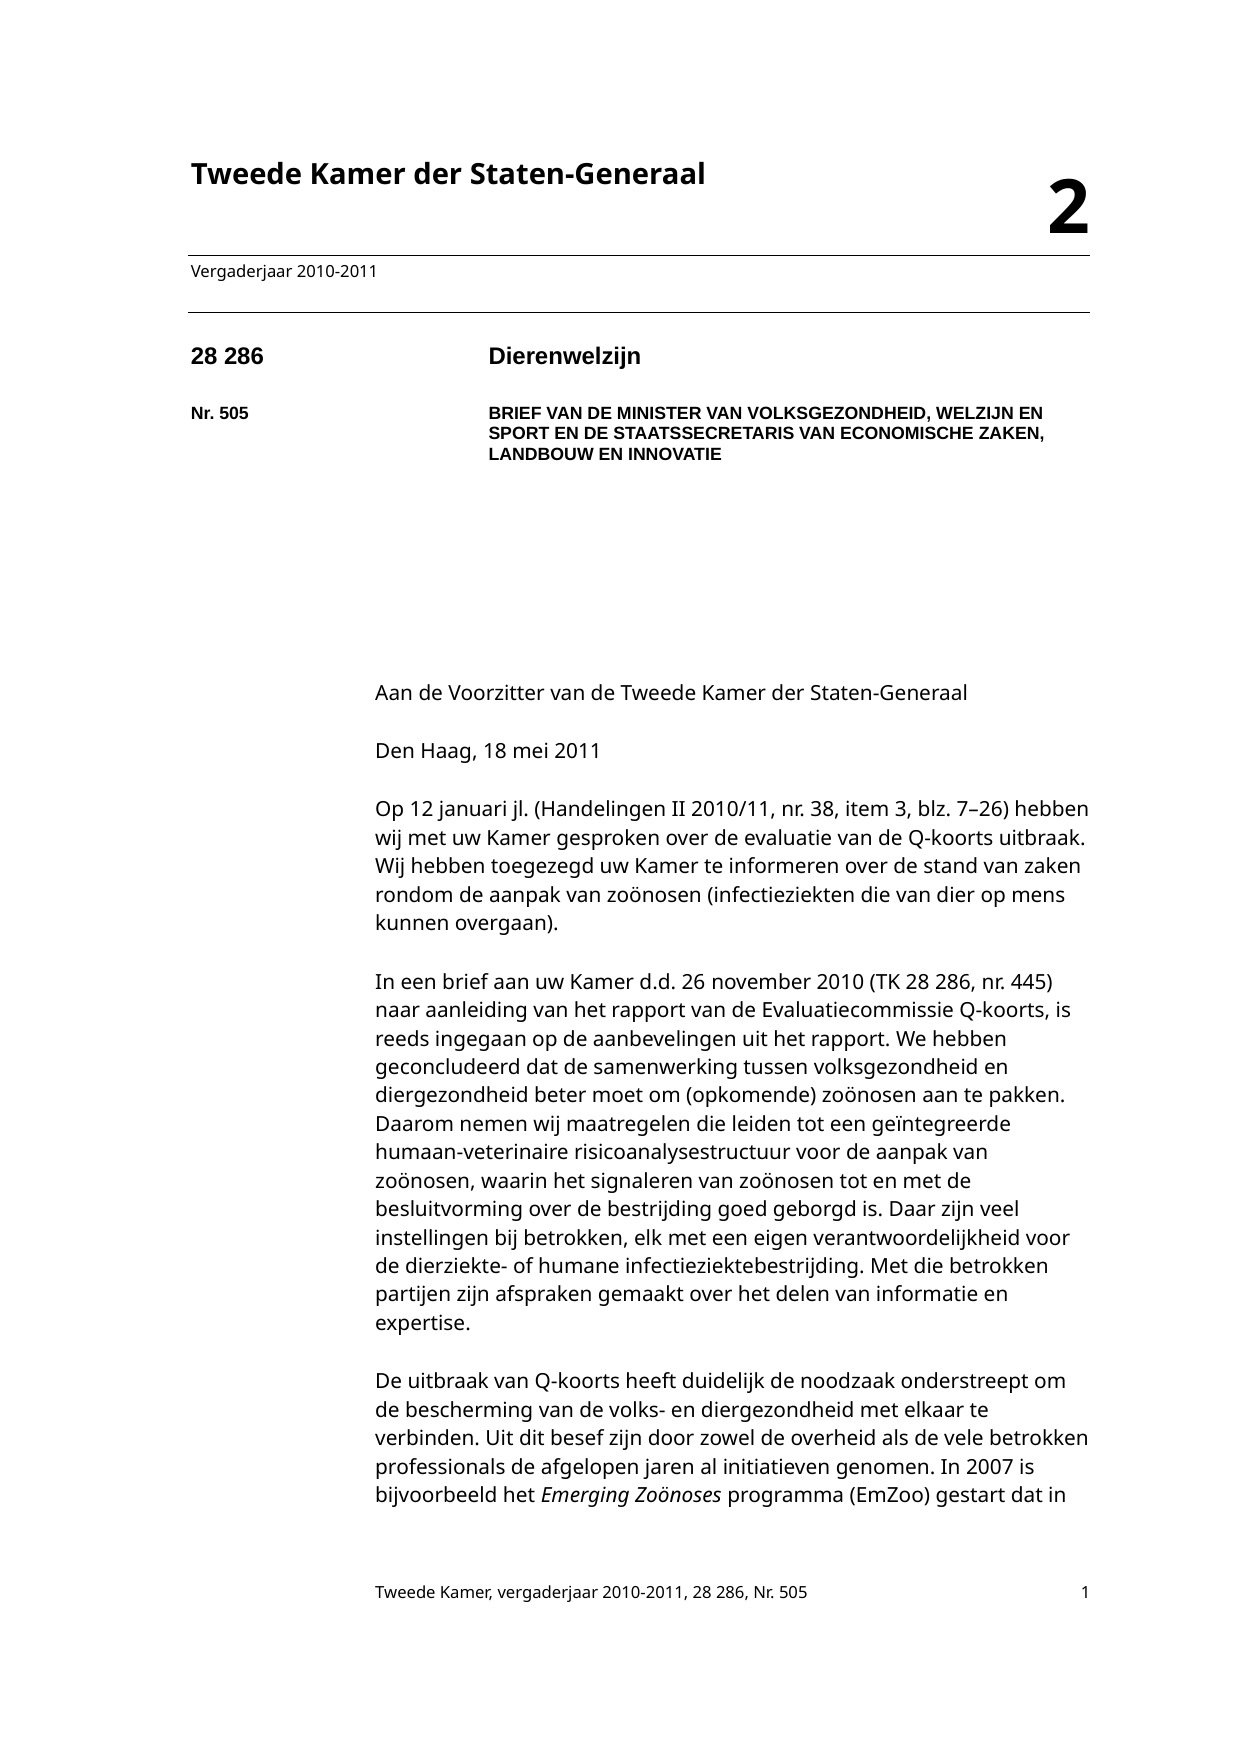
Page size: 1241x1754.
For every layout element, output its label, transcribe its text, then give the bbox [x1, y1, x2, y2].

table_cell Nr. 505 [188, 399, 485, 559]
text Op 12 januari jl. (Handelingen II 2010/11, nr. 38, item 3, blz. 7–26) hebben wij met uw Kamer gesproken over de evaluatie van de Q-koorts uitbraak. Wij hebben toegezegd uw Kamer te informeren over de stand van zaken rondom de aanpak van zoönosen (infectieziekten die van dier op mens kunnen overgaan). [375, 794, 1090, 937]
text De uitbraak van Q-koorts heeft duidelijk de noodzaak onderstreept om de bescherming van de volks- en diergezondheid met elkaar te verbinden. Uit dit besef zijn door zowel de overheid als de vele betrokken professionals de afgelopen jaren al initiatieven genomen. In 2007 is bijvoorbeeld het Emerging Zoönoses programma (EmZoo) gestart dat in [375, 1366, 1090, 1509]
table_cell Vergaderjaar 2010-2011 [188, 256, 485, 312]
table_cell Dierenwelzijn [485, 339, 1090, 399]
table_cell 28 286 [188, 339, 485, 399]
text Aan de Voorzitter van de Tweede Kamer der Staten-Generaal [375, 678, 1090, 706]
text In een brief aan uw Kamer d.d. 26 november 2010 (TK 28 286, nr. 445) naar aanleiding van het rapport van de Evaluatiecommissie Q-koorts, is reeds ingegaan op de aanbevelingen uit het rapport. We hebben geconcludeerd dat de samenwerking tussen volksgezondheid en diergezondheid beter moet om (opkomende) zoönosen aan te pakken. Daarom nemen wij maatregelen die leiden tot een geïntegreerde humaan-veterinaire risicoanalysestructuur voor de aanpak van zoönosen, waarin het signaleren van zoönosen tot en met de besluitvorming over de bestrijding goed geborgd is. Daar zijn veel instellingen bij betrokken, elk met een eigen verantwoordelijkheid voor de dierziekte- of humane infectieziektebestrijding. Met die betrokken partijen zijn afspraken gemaakt over het delen van informatie en expertise. [375, 967, 1090, 1336]
table_cell [188, 313, 485, 339]
table_header Tweede Kamer der Staten-Generaal [188, 150, 909, 255]
table_cell [485, 313, 1090, 339]
table_cell [485, 256, 1090, 312]
text Den Haag, 18 mei 2011 [375, 736, 1090, 764]
table_header 2 [910, 150, 1090, 255]
table_cell BRIEF VAN DE MINISTER VAN VOLKSGEZONDHEID, WELZIJN EN SPORT EN DE STAATSSECRETARIS VAN ECONOMISCHE ZAKEN, LANDBOUW EN INNOVATIE [485, 399, 1090, 559]
